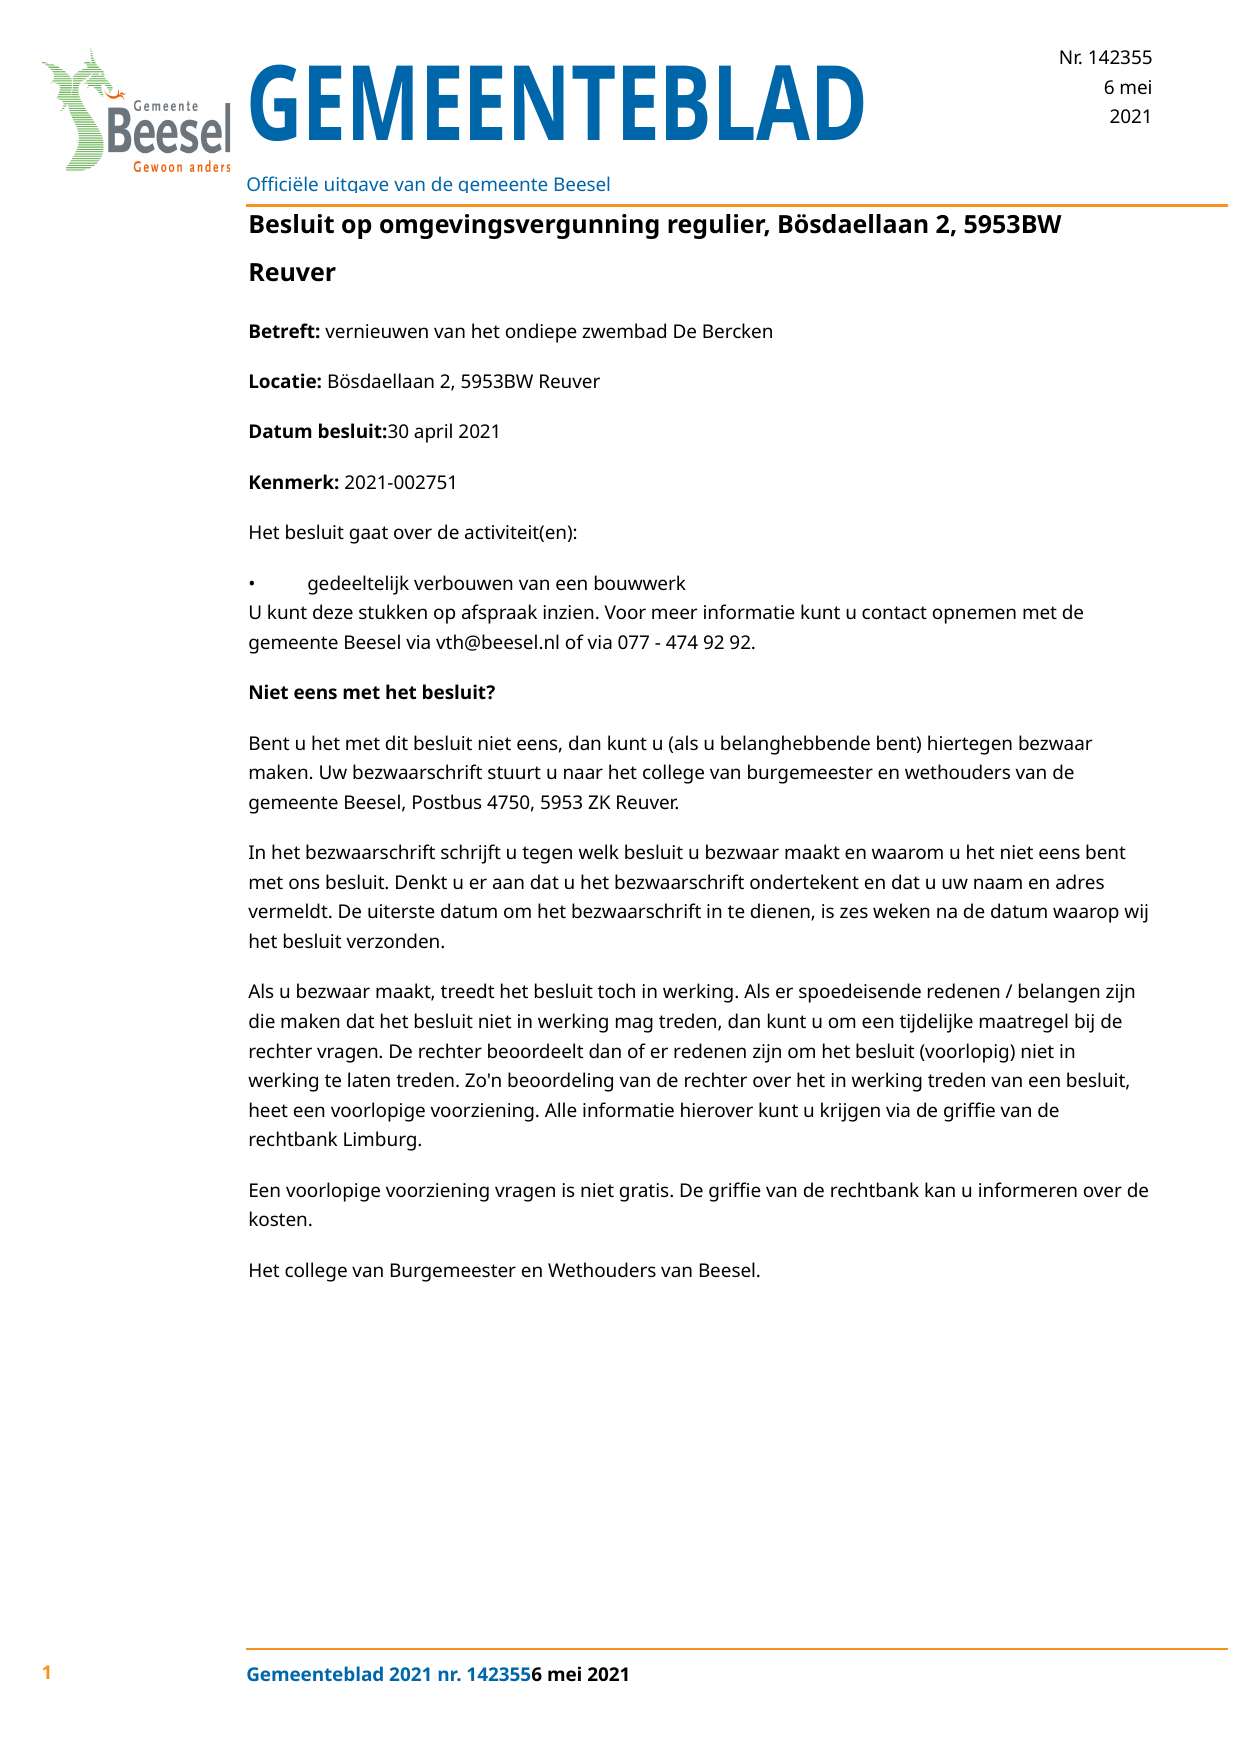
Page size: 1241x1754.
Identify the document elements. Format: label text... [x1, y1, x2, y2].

text Betreft: vernieuwen van het ondiepe zwembad De Bercken [248, 318, 1152, 344]
text Besluit op omgevingsvergunning regulier, Bösdaellaan 2, 5953BW Reuver [248, 207, 1152, 288]
text Datum besluit:30 april 2021 [248, 419, 1152, 444]
text Kenmerk: 2021-002751 [248, 469, 1152, 495]
list gedeeltelijk verbouwen van een bouwwerk [248, 570, 1152, 596]
picture [41, 47, 231, 172]
text U kunt deze stukken op afspraak inzien. Voor meer informatie kunt u contact opnemen met de gemeente Beesel via vth@beesel.nl of via 077 - 474 92 92. [248, 599, 1152, 655]
text Bent u het met dit besluit niet eens, dan kunt u (als u belanghebbende bent) hiertegen bezwaar maken. Uw bezwaarschrift stuurt u naar het college van burgemeester en wethouders van de gemeente Beesel, Postbus 4750, 5953 ZK Reuver. [248, 730, 1152, 815]
text In het bezwaarschrift schrijft u tegen welk besluit u bezwaar maakt en waarom u het niet eens bent met ons besluit. Denkt u er aan dat u het bezwaarschrift ondertekent en dat u uw naam en adres vermeldt. De uiterste datum om het bezwaarschrift in te dienen, is zes weken na de datum waarop wij het besluit verzonden. [248, 839, 1152, 954]
text Niet eens met het besluit? [248, 679, 1152, 705]
text Locatie: Bösdaellaan 2, 5953BW Reuver [248, 368, 1152, 394]
text Het besluit gaat over de activiteit(en): [248, 519, 1152, 545]
text Een voorlopige voorziening vragen is niet gratis. De griffie van de rechtbank kan u informeren over de kosten. [248, 1177, 1152, 1232]
text Als u bezwaar maakt, treedt het besluit toch in werking. Als er spoedeisende redenen / belangen zijn die maken dat het besluit niet in werking mag treden, dan kunt u om een tijdelijke maatregel bij de rechter vragen. De rechter beoordeelt dan of er redenen zijn om het besluit (voorlopig) niet in werking te laten treden. Zo'n beoordeling van de rechter over het in werking treden van een besluit, heet een voorlopige voorziening. Alle informatie hierover kunt u krijgen via de griffie van de rechtbank Limburg. [248, 979, 1152, 1152]
text Het college van Burgemeester en Wethouders van Beesel. [248, 1257, 1152, 1283]
